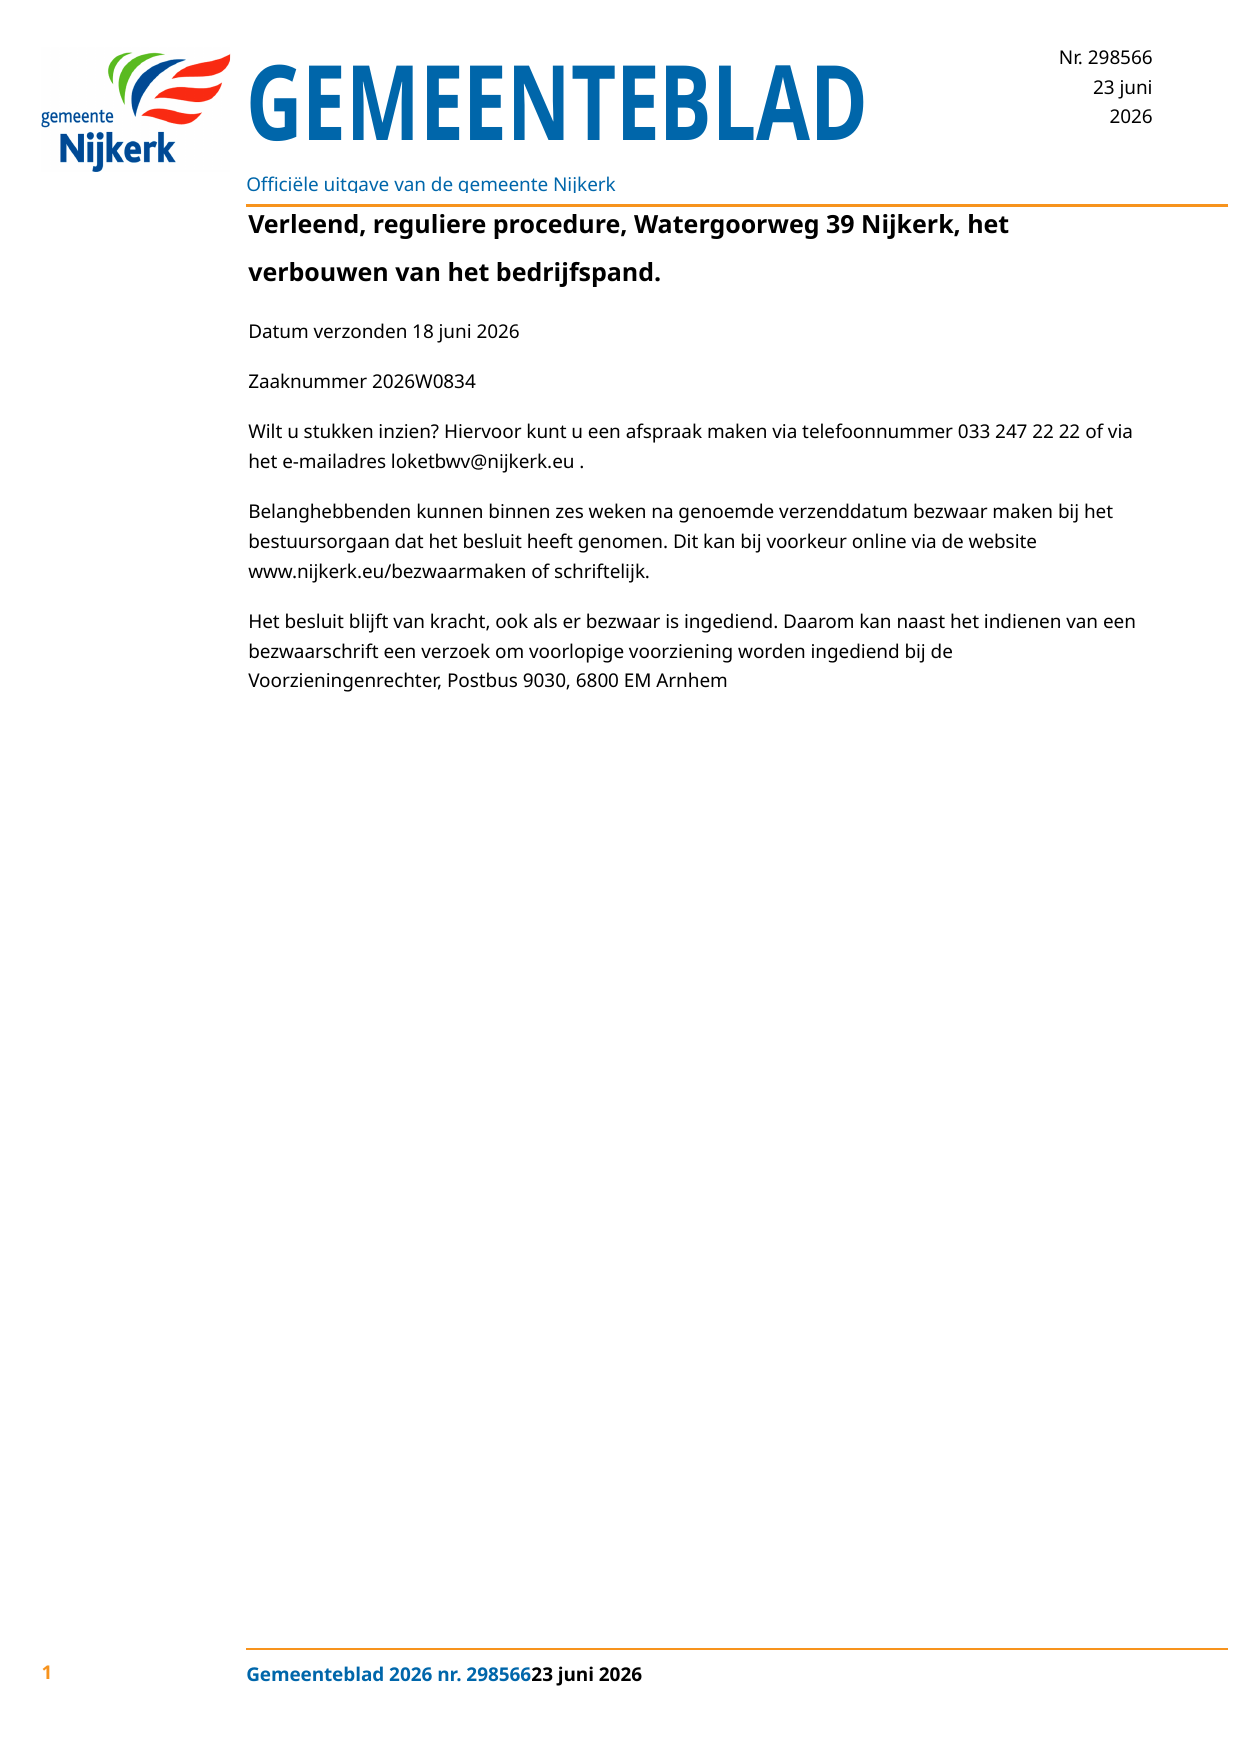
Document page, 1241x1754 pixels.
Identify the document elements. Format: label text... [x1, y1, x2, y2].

text Verleend, reguliere procedure, Watergoorweg 39 Nijkerk, het verbouwen van het bedrijfspand. [248, 207, 1152, 288]
text Zaaknummer 2026W0834 [248, 368, 1152, 394]
text Wilt u stukken inzien? Hiervoor kunt u een afspraak maken via telefoonnummer 033 247 22 22 of via het e-mailadres loketbwv@nijkerk.eu . [248, 419, 1152, 474]
text Belanghebbenden kunnen binnen zes weken na genoemde verzenddatum bezwaar maken bij het bestuursorgaan dat het besluit heeft genomen. Dit kan bij voorkeur online via de website www.nijkerk.eu/bezwaarmaken of schriftelijk. [248, 499, 1152, 584]
picture [41, 47, 231, 172]
text Datum verzonden 18 juni 2026 [248, 318, 1152, 344]
text Het besluit blijft van kracht, ook als er bezwaar is ingediend. Daarom kan naast het indienen van een bezwaarschrift een verzoek om voorlopige voorziening worden ingediend bij de Voorzieningenrechter, Postbus 9030, 6800 EM Arnhem [248, 608, 1152, 693]
